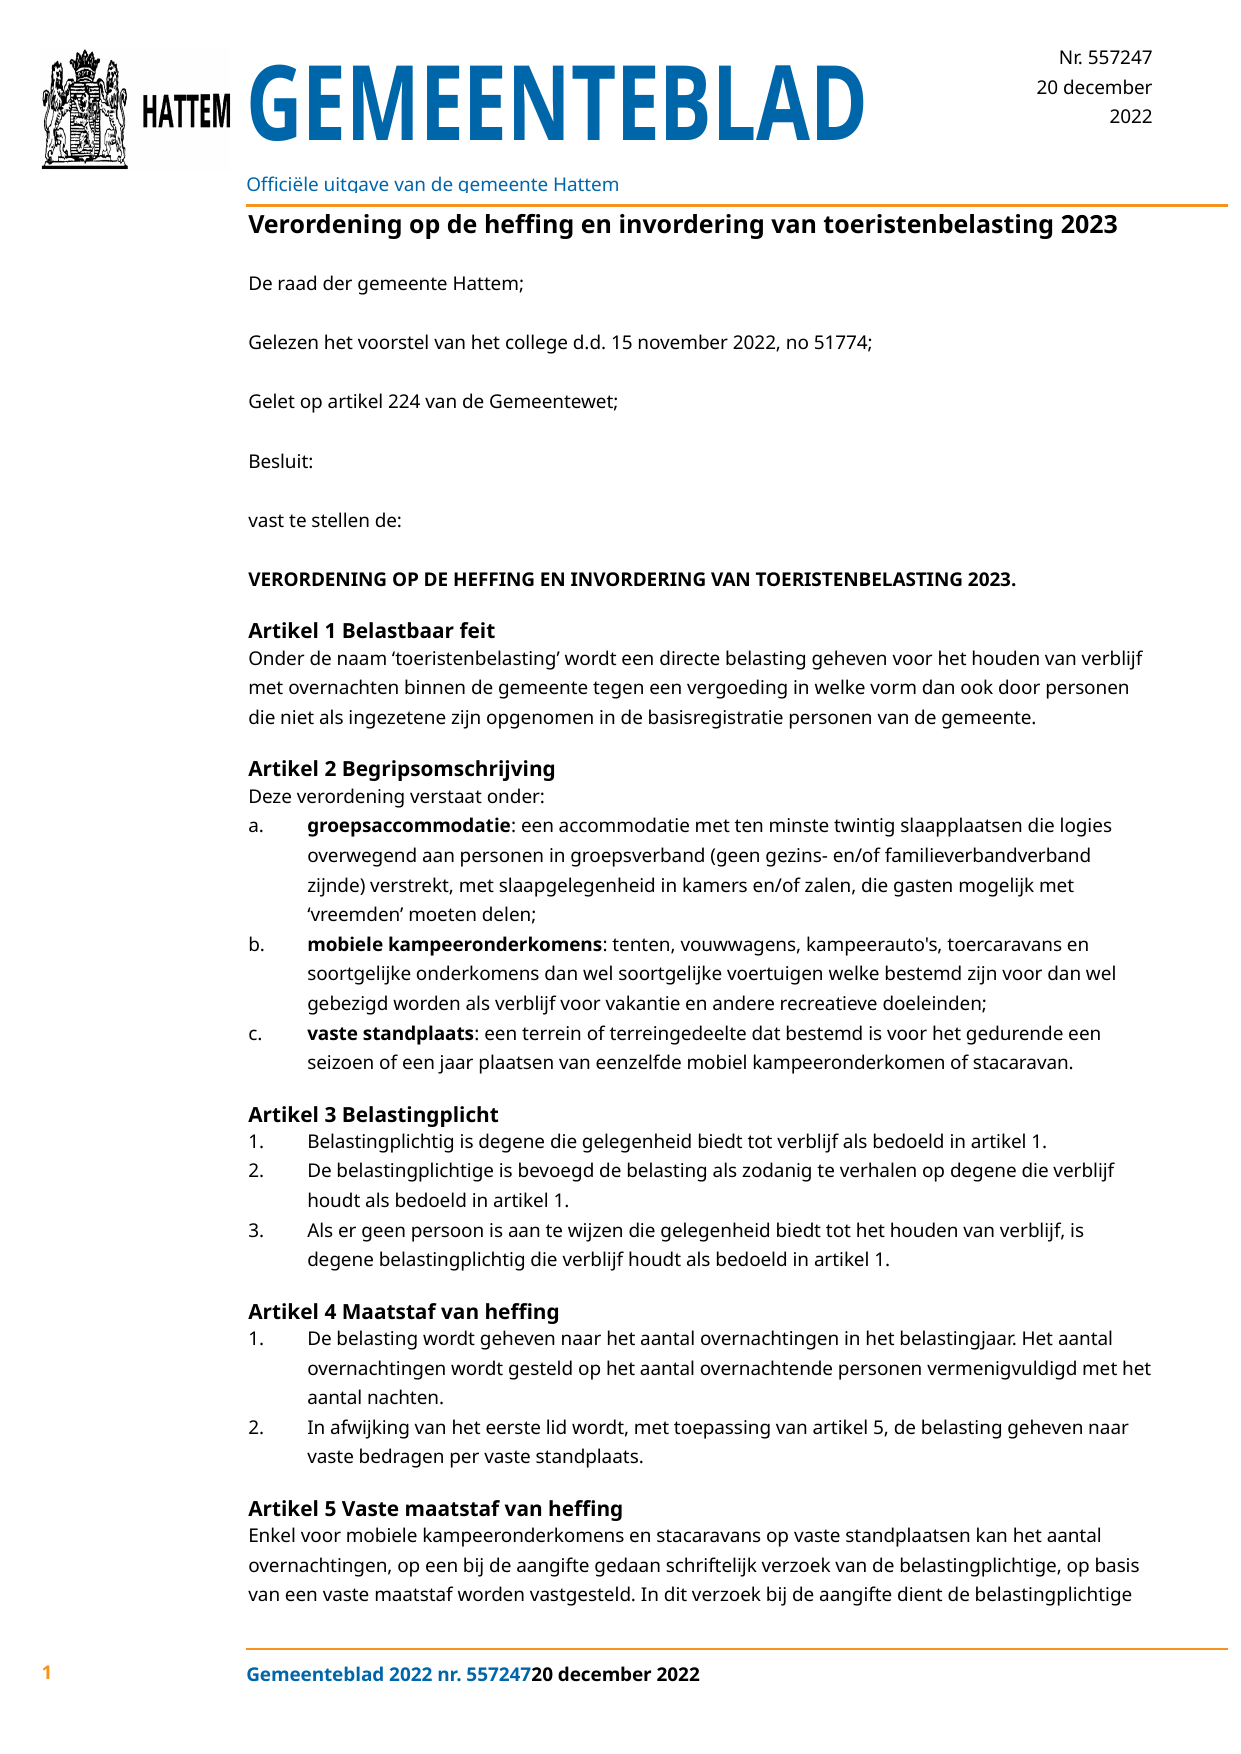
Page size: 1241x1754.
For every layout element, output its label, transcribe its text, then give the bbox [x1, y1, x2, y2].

text De raad der gemeente Hattem; [248, 270, 1152, 296]
text Enkel voor mobiele kampeeronderkomens en stacaravans op vaste standplaatsen kan het aantal overnachtingen, op een bij de aangifte gedaan schriftelijk verzoek van de belastingplichtige, op basis van een vaste maatstaf worden vastgesteld. In dit verzoek bij de aangifte dient de belastingplichtige [248, 1522, 1152, 1607]
picture [41, 47, 231, 172]
text Artikel 1 Belastbaar feit [248, 617, 1152, 645]
list Belastingplichtig is degene die gelegenheid biedt tot verblijf als bedoeld in artikel 1. [248, 1128, 1152, 1154]
text vast te stellen de: [248, 507, 1152, 533]
text Gelet op artikel 224 van de Gemeentewet; [248, 389, 1152, 414]
list vaste standplaats: een terrein of terreingedeelte dat bestemd is voor het gedurende een seizoen of een jaar plaatsen van eenzelfde mobiel kampeeronderkomen of stacaravan. [248, 1020, 1152, 1075]
text Artikel 5 Vaste maatstaf van heffing [248, 1494, 1152, 1522]
list mobiele kampeeronderkomens: tenten, vouwwagens, kampeerauto's, toercaravans en soortgelijke onderkomens dan wel soortgelijke voertuigen welke bestemd zijn voor dan wel gebezigd worden als verblijf voor vakantie en andere recreatieve doeleinden; [248, 931, 1152, 1016]
text Artikel 2 Begripsomschrijving [248, 754, 1152, 783]
list De belasting wordt geheven naar het aantal overnachtingen in het belastingjaar. Het aantal overnachtingen wordt gesteld op het aantal overnachtende personen vermenigvuldigd met het aantal nachten. [248, 1325, 1152, 1410]
text Artikel 3 Belastingplicht [248, 1100, 1152, 1128]
list In afwijking van het eerste lid wordt, met toepassing van artikel 5, de belasting geheven naar vaste bedragen per vaste standplaats. [248, 1414, 1152, 1469]
text Onder de naam ‘toeristenbelasting’ wordt een directe belasting geheven voor het houden van verblijf met overnachten binnen de gemeente tegen een vergoeding in welke vorm dan ook door personen die niet als ingezetene zijn opgenomen in de basisregistratie personen van de gemeente. [248, 645, 1152, 730]
list groepsaccommodatie: een accommodatie met ten minste twintig slaapplaatsen die logies overwegend aan personen in groepsverband (geen gezins- en/of familieverbandverband zijnde) verstrekt, met slaapgelegenheid in kamers en/of zalen, die gasten mogelijk met ‘vreemden’ moeten delen; [248, 813, 1152, 927]
text Deze verordening verstaat onder: [248, 783, 1152, 809]
text Gelezen het voorstel van het college d.d. 15 november 2022, no 51774; [248, 329, 1152, 355]
text Verordening op de heffing en invordering van toeristenbelasting 2023 [248, 207, 1152, 241]
list Als er geen persoon is aan te wijzen die gelegenheid biedt tot het houden van verblijf, is degene belastingplichtig die verblijf houdt als bedoeld in artikel 1. [248, 1217, 1152, 1272]
list De belastingplichtige is bevoegd de belasting als zodanig te verhalen op degene die verblijf houdt als bedoeld in artikel 1. [248, 1158, 1152, 1213]
text Besluit: [248, 448, 1152, 473]
text VERORDENING OP DE HEFFING EN INVORDERING VAN TOERISTENBELASTING 2023. [248, 566, 1152, 592]
text Artikel 4 Maatstaf van heffing [248, 1297, 1152, 1325]
